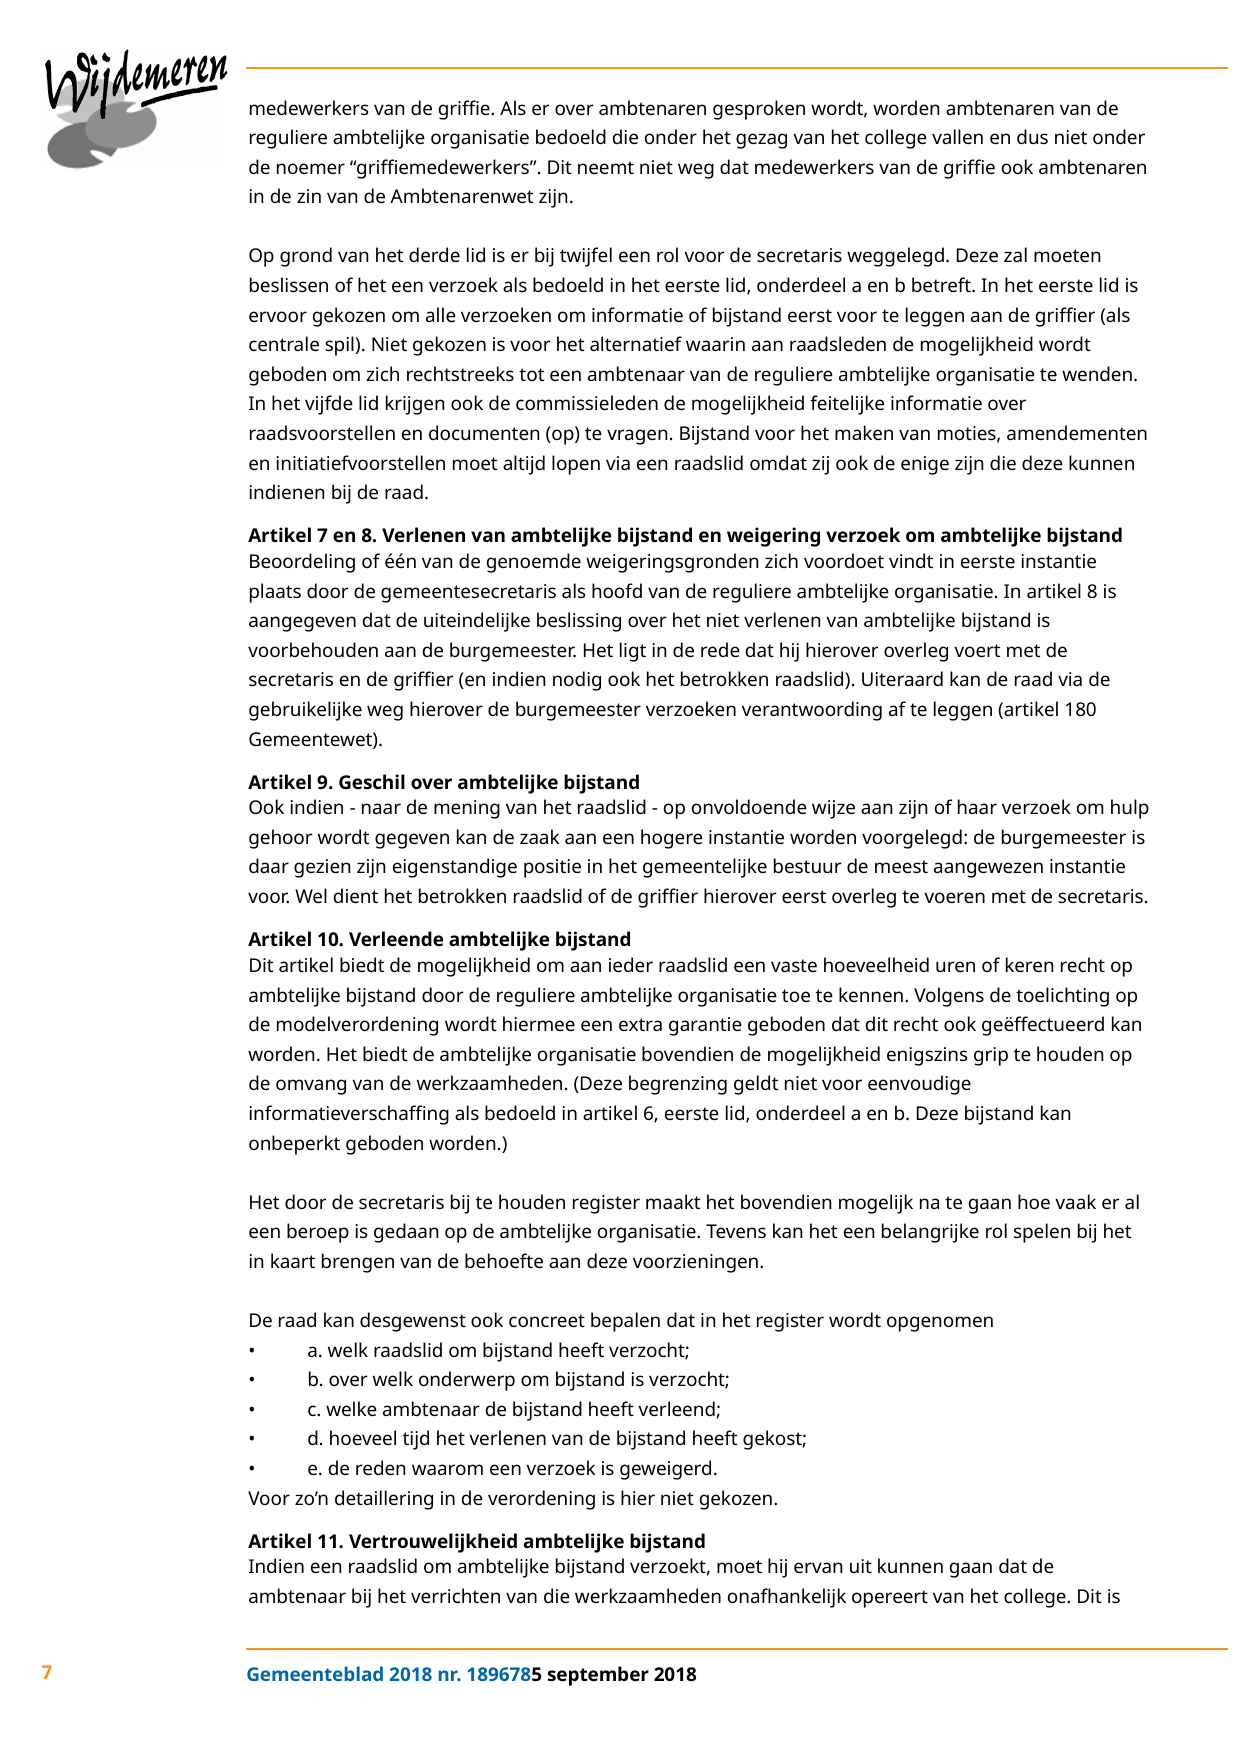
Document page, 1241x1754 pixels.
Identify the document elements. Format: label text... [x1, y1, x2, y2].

text Voor zo’n detaillering in de verordening is hier niet gekozen. [248, 1485, 1152, 1510]
text medewerkers van de griffie. Als er over ambtenaren gesproken wordt, worden ambtenaren van de reguliere ambtelijke organisatie bedoeld die onder het gezag van het college vallen en dus niet onder de noemer “griffiemedewerkers”. Dit neemt niet weg dat medewerkers van de griffie ook ambtenaren in de zin van de Ambtenarenwet zijn. [248, 95, 1152, 209]
text Artikel 10. Verleende ambtelijke bijstand [248, 926, 1152, 952]
list c. welke ambtenaar de bijstand heeft verleend; [248, 1396, 1152, 1422]
list d. hoeveel tijd het verlenen van de bijstand heeft gekost; [248, 1426, 1152, 1451]
list b. over welk onderwerp om bijstand is verzocht; [248, 1366, 1152, 1392]
list e. de reden waarom een verzoek is geweigerd. [248, 1455, 1152, 1481]
text Indien een raadslid om ambtelijke bijstand verzoekt, moet hij ervan uit kunnen gaan dat de ambtenaar bij het verrichten van die werkzaamheden onafhankelijk opereert van het college. Dit is [248, 1553, 1152, 1609]
text Het door de secretaris bij te houden register maakt het bovendien mogelijk na te gaan hoe vaak er al een beroep is gedaan op de ambtelijke organisatie. Tevens kan het een belangrijke rol spelen bij het in kaart brengen van de behoefte aan deze voorzieningen. [248, 1189, 1152, 1274]
text Artikel 9. Geschil over ambtelijke bijstand [248, 769, 1152, 794]
text In het vijfde lid krijgen ook de commissieleden de mogelijkheid feitelijke informatie over raadsvoorstellen en documenten (op) te vragen. Bijstand voor het maken van moties, amendementen en initiatiefvoorstellen moet altijd lopen via een raadslid omdat zij ook de enige zijn die deze kunnen indienen bij de raad. [248, 391, 1152, 505]
picture [41, 47, 231, 172]
text Artikel 11. Vertrouwelijkheid ambtelijke bijstand [248, 1528, 1152, 1553]
text Beoordeling of één van de genoemde weigeringsgronden zich voordoet vindt in eerste instantie plaats door de gemeentesecretaris als hoofd van de reguliere ambtelijke organisatie. In artikel 8 is aangegeven dat de uiteindelijke beslissing over het niet verlenen van ambtelijke bijstand is voorbehouden aan de burgemeester. Het ligt in de rede dat hij hierover overleg voert met de secretaris en de griffier (en indien nodig ook het betrokken raadslid). Uiteraard kan de raad via de gebruikelijke weg hierover de burgemeester verzoeken verantwoording af te leggen (artikel 180 Gemeentewet). [248, 548, 1152, 751]
text Artikel 7 en 8. Verlenen van ambtelijke bijstand en weigering verzoek om ambtelijke bijstand [248, 522, 1152, 548]
text De raad kan desgewenst ook concreet bepalen dat in het register wordt opgenomen [248, 1307, 1152, 1333]
list a. welk raadslid om bijstand heeft verzocht; [248, 1337, 1152, 1362]
text Dit artikel biedt de mogelijkheid om aan ieder raadslid een vaste hoeveelheid uren of keren recht op ambtelijke bijstand door de reguliere ambtelijke organisatie toe te kennen. Volgens de toelichting op de modelverordening wordt hiermee een extra garantie geboden dat dit recht ook geëffectueerd kan worden. Het biedt de ambtelijke organisatie bovendien de mogelijkheid enigszins grip te houden op de omvang van de werkzaamheden. (Deze begrenzing geldt niet voor eenvoudige informatieverschaffing als bedoeld in artikel 6, eerste lid, onderdeel a en b. Deze bijstand kan onbeperkt geboden worden.) [248, 952, 1152, 1155]
text Ook indien - naar de mening van het raadslid - op onvoldoende wijze aan zijn of haar verzoek om hulp gehoor wordt gegeven kan de zaak aan een hogere instantie worden voorgelegd: de burgemeester is daar gezien zijn eigenstandige positie in het gemeentelijke bestuur de meest aangewezen instantie voor. Wel dient het betrokken raadslid of de griffier hierover eerst overleg te voeren met de secretaris. [248, 794, 1152, 909]
text Op grond van het derde lid is er bij twijfel een rol voor de secretaris weggelegd. Deze zal moeten beslissen of het een verzoek als bedoeld in het eerste lid, onderdeel a en b betreft. In het eerste lid is ervoor gekozen om alle verzoeken om informatie of bijstand eerst voor te leggen aan de griffier (als centrale spil). Niet gekozen is voor het alternatief waarin aan raadsleden de mogelijkheid wordt geboden om zich rechtstreeks tot een ambtenaar van de reguliere ambtelijke organisatie te wenden. [248, 243, 1152, 387]
